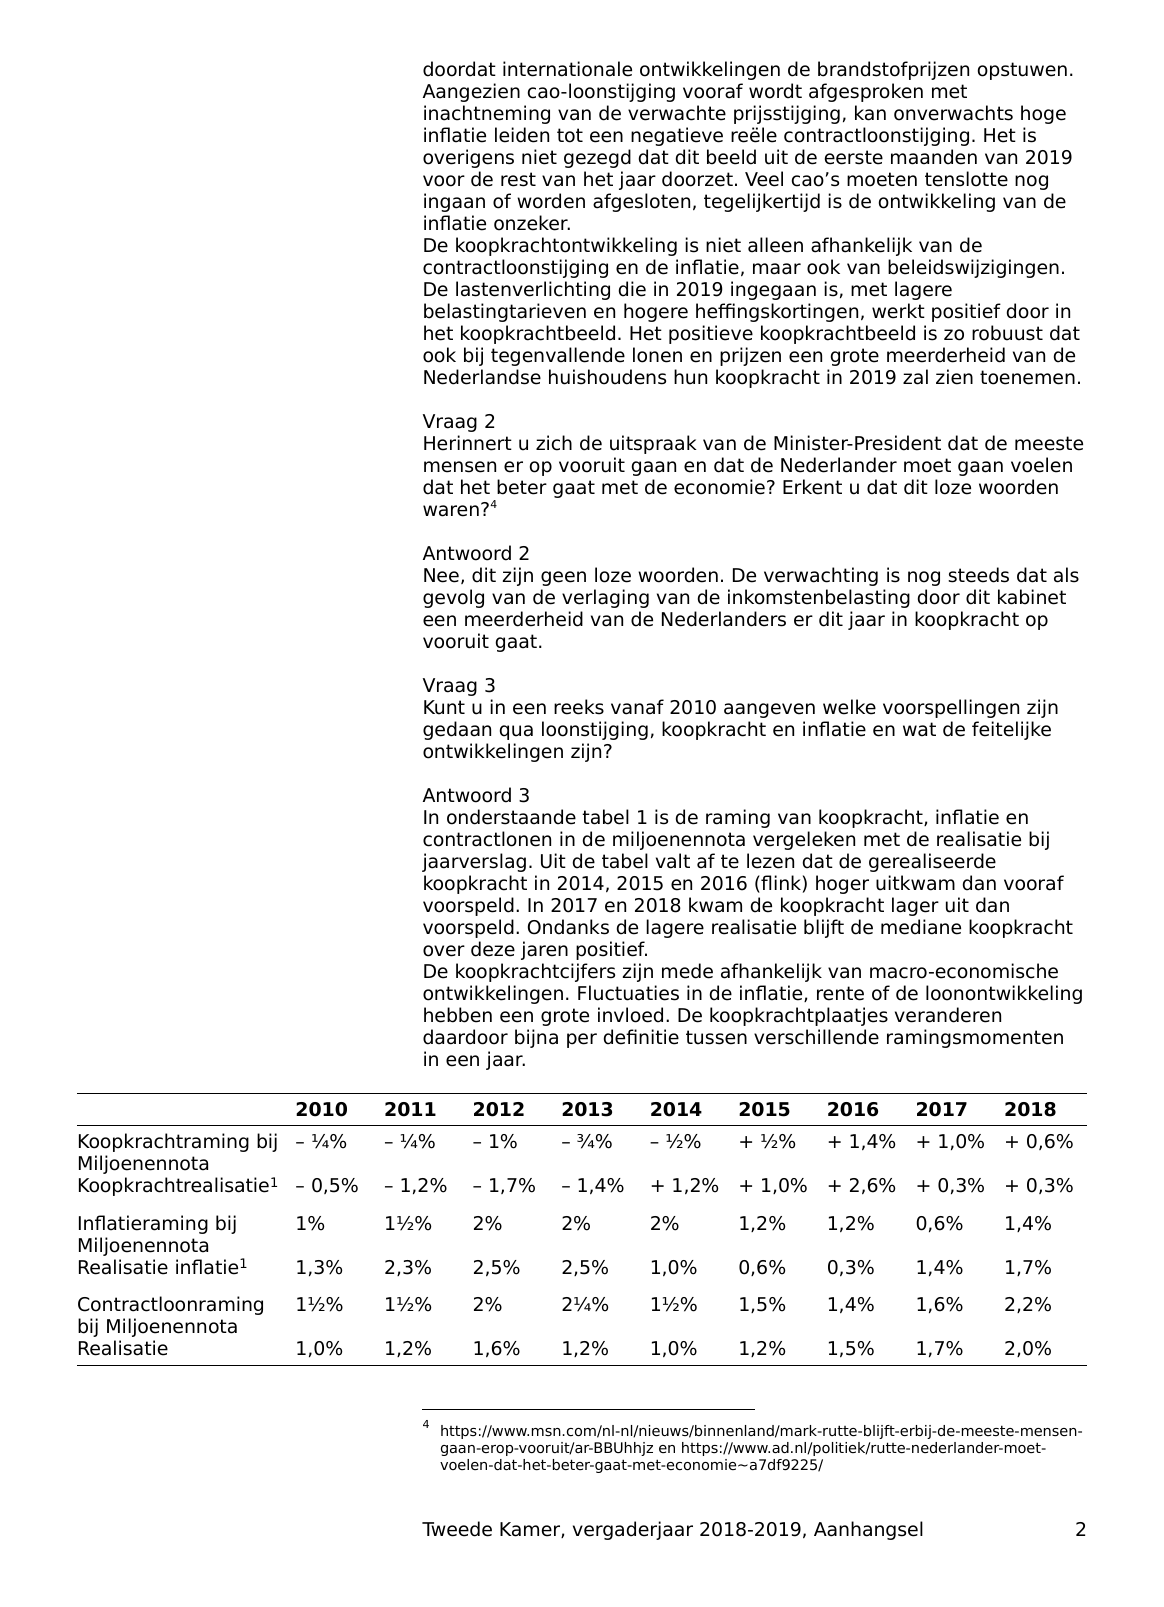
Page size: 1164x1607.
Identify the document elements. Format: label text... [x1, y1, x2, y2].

text In onderstaande tabel 1 is de raming van koopkracht, inflatie en contractlonen in de miljoenennota vergeleken met de realisatie bij jaarverslag. Uit de tabel valt af te lezen dat de gerealiseerde koopkracht in 2014, 2015 en 2016 (flink) hoger uitkwam dan vooraf voorspeld. In 2017 en 2018 kwam de koopkracht lager uit dan voorspeld. Ondanks de lagere realisatie blijft de mediane koopkracht over deze jaren positief. [422, 807, 1087, 961]
table_cell 1,4% [998, 1213, 1087, 1257]
table_cell 1,3% [289, 1257, 378, 1278]
table_cell – ¼% [289, 1126, 378, 1175]
table_cell + 0,3% [909, 1175, 998, 1197]
table_cell – ½% [644, 1126, 732, 1175]
table_cell 2,2% [998, 1294, 1087, 1338]
table_cell 1,0% [644, 1257, 732, 1278]
table_header 2010 [289, 1094, 378, 1125]
table_cell [821, 1279, 909, 1294]
table_cell + 0,3% [998, 1175, 1087, 1197]
text Antwoord 2 [422, 543, 1087, 565]
table_cell 2,0% [998, 1338, 1087, 1365]
table_cell Koopkrachtrealisatie1 [77, 1175, 289, 1197]
table_cell [998, 1197, 1087, 1213]
table_cell + 1,4% [821, 1126, 909, 1175]
table_cell [998, 1279, 1087, 1294]
table_cell 1,7% [909, 1338, 998, 1365]
table_cell [732, 1197, 821, 1213]
table_cell – 0,5% [289, 1175, 378, 1197]
table_cell Inflatieraming bij Miljoenennota [77, 1213, 289, 1257]
table_cell + 1,0% [732, 1175, 821, 1197]
table_cell [378, 1197, 466, 1213]
table_header 2018 [998, 1094, 1087, 1125]
table_cell + 2,6% [821, 1175, 909, 1197]
table_header 2013 [555, 1094, 644, 1125]
table_cell [909, 1197, 998, 1213]
table_cell Realisatie inflatie1 [77, 1257, 289, 1278]
table_cell [466, 1197, 555, 1213]
table_cell 1½% [378, 1294, 466, 1338]
table_cell 1½% [644, 1294, 732, 1338]
text https://www.msn.com/nl-nl/nieuws/binnenland/mark-rutte-blijft-erbij-de-meeste-mensen-gaan-erop-vooruit/ar-BBUhhjz en https://www.ad.nl/politiek/rutte-nederlander-moet-voelen-dat-het-beter-gaat-met-economie~a7df9225/ [422, 1418, 1087, 1474]
text doordat internationale ontwikkelingen de brandstofprijzen opstuwen. Aangezien cao-loonstijging vooraf wordt afgesproken met inachtneming van de verwachte prijsstijging, kan onverwachts hoge inflatie leiden tot een negatieve reële contractloonstijging. Het is overigens niet gezegd dat dit beeld uit de eerste maanden van 2019 voor de rest van het jaar doorzet. Veel cao’s moeten tenslotte nog ingaan of worden afgesloten, tegelijkertijd is de ontwikkeling van de inflatie onzeker. [422, 59, 1087, 235]
table_cell 1,5% [821, 1338, 909, 1365]
table_cell 0,3% [821, 1257, 909, 1278]
table_cell [644, 1197, 732, 1213]
table_cell 1,2% [555, 1338, 644, 1365]
table_cell [77, 1279, 289, 1294]
table_cell 1,2% [732, 1338, 821, 1365]
table_cell – 1,7% [466, 1175, 555, 1197]
table_cell [289, 1279, 378, 1294]
table_cell 2,5% [555, 1257, 644, 1278]
table_cell + ½% [732, 1126, 821, 1175]
table_cell [555, 1197, 644, 1213]
table_cell 1½% [289, 1294, 378, 1338]
table_header 2012 [466, 1094, 555, 1125]
table_header [77, 1094, 289, 1125]
text Herinnert u zich de uitspraak van de Minister-President dat de meeste mensen er op vooruit gaan en dat de Nederlander moet gaan voelen dat het beter gaat met de economie? Erkent u dat dit loze woorden waren? [422, 433, 1087, 521]
text Vraag 3 [422, 675, 1087, 697]
table_cell [555, 1279, 644, 1294]
table_cell 2% [555, 1213, 644, 1257]
table_cell 2% [644, 1213, 732, 1257]
table_header 2016 [821, 1094, 909, 1125]
table_cell [466, 1279, 555, 1294]
table_cell 1,4% [909, 1257, 998, 1278]
text De koopkrachtontwikkeling is niet alleen afhankelijk van de contractloonstijging en de inflatie, maar ook van beleidswijzigingen. De lastenverlichting die in 2019 ingegaan is, met lagere belastingtarieven en hogere heffingskortingen, werkt positief door in het koopkrachtbeeld. Het positieve koopkrachtbeeld is zo robuust dat ook bij tegenvallende lonen en prijzen een grote meerderheid van de Nederlandse huishoudens hun koopkracht in 2019 zal zien toenemen. [422, 235, 1087, 389]
table_cell 1,4% [821, 1294, 909, 1338]
table_cell [821, 1197, 909, 1213]
table_cell [289, 1197, 378, 1213]
table_header 2011 [378, 1094, 466, 1125]
table_header 2015 [732, 1094, 821, 1125]
text De koopkrachtcijfers zijn mede afhankelijk van macro-economische ontwikkelingen. Fluctuaties in de inflatie, rente of de loonontwikkeling hebben een grote invloed. De koopkrachtplaatjes veranderen daardoor bijna per definitie tussen verschillende ramingsmomenten in een jaar. [422, 961, 1087, 1071]
table_cell [378, 1279, 466, 1294]
table_cell 2% [466, 1213, 555, 1257]
table_cell 1,2% [821, 1213, 909, 1257]
table_header 2014 [644, 1094, 732, 1125]
table_cell 1,0% [644, 1338, 732, 1365]
text Nee, dit zijn geen loze woorden. De verwachting is nog steeds dat als gevolg van de verlaging van de inkomstenbelasting door dit kabinet een meerderheid van de Nederlanders er dit jaar in koopkracht op vooruit gaat. [422, 565, 1087, 653]
table_cell 0,6% [909, 1213, 998, 1257]
table_cell + 1,2% [644, 1175, 732, 1197]
table_cell 2,3% [378, 1257, 466, 1278]
table_cell Realisatie [77, 1338, 289, 1365]
text Vraag 2 [422, 411, 1087, 433]
table_cell 1,6% [466, 1338, 555, 1365]
table_cell Contractloonraming bij Miljoenennota [77, 1294, 289, 1338]
table_cell 1,0% [289, 1338, 378, 1365]
table_cell 2% [466, 1294, 555, 1338]
table_cell 1,5% [732, 1294, 821, 1338]
table_cell [732, 1279, 821, 1294]
table_cell – 1% [466, 1126, 555, 1175]
table_cell 1,2% [378, 1338, 466, 1365]
table_cell 1½% [378, 1213, 466, 1257]
table_cell 1,6% [909, 1294, 998, 1338]
table_cell 2,5% [466, 1257, 555, 1278]
table_header 2017 [909, 1094, 998, 1125]
table_cell – ¼% [378, 1126, 466, 1175]
table_cell + 0,6% [998, 1126, 1087, 1175]
text Kunt u in een reeks vanaf 2010 aangeven welke voorspellingen zijn gedaan qua loonstijging, koopkracht en inflatie en wat de feitelijke ontwikkelingen zijn? [422, 697, 1087, 763]
table_cell 0,6% [732, 1257, 821, 1278]
table_cell 2¼% [555, 1294, 644, 1338]
text Antwoord 3 [422, 785, 1087, 807]
table_cell [77, 1197, 289, 1213]
table_cell 1,2% [732, 1213, 821, 1257]
table_cell 1,7% [998, 1257, 1087, 1278]
table_cell Koopkrachtraming bij Miljoenennota [77, 1126, 289, 1175]
table_cell – ¾% [555, 1126, 644, 1175]
table_cell [909, 1279, 998, 1294]
table_cell – 1,2% [378, 1175, 466, 1197]
table_cell 1% [289, 1213, 378, 1257]
table_cell + 1,0% [909, 1126, 998, 1175]
table_cell [644, 1279, 732, 1294]
table_cell – 1,4% [555, 1175, 644, 1197]
